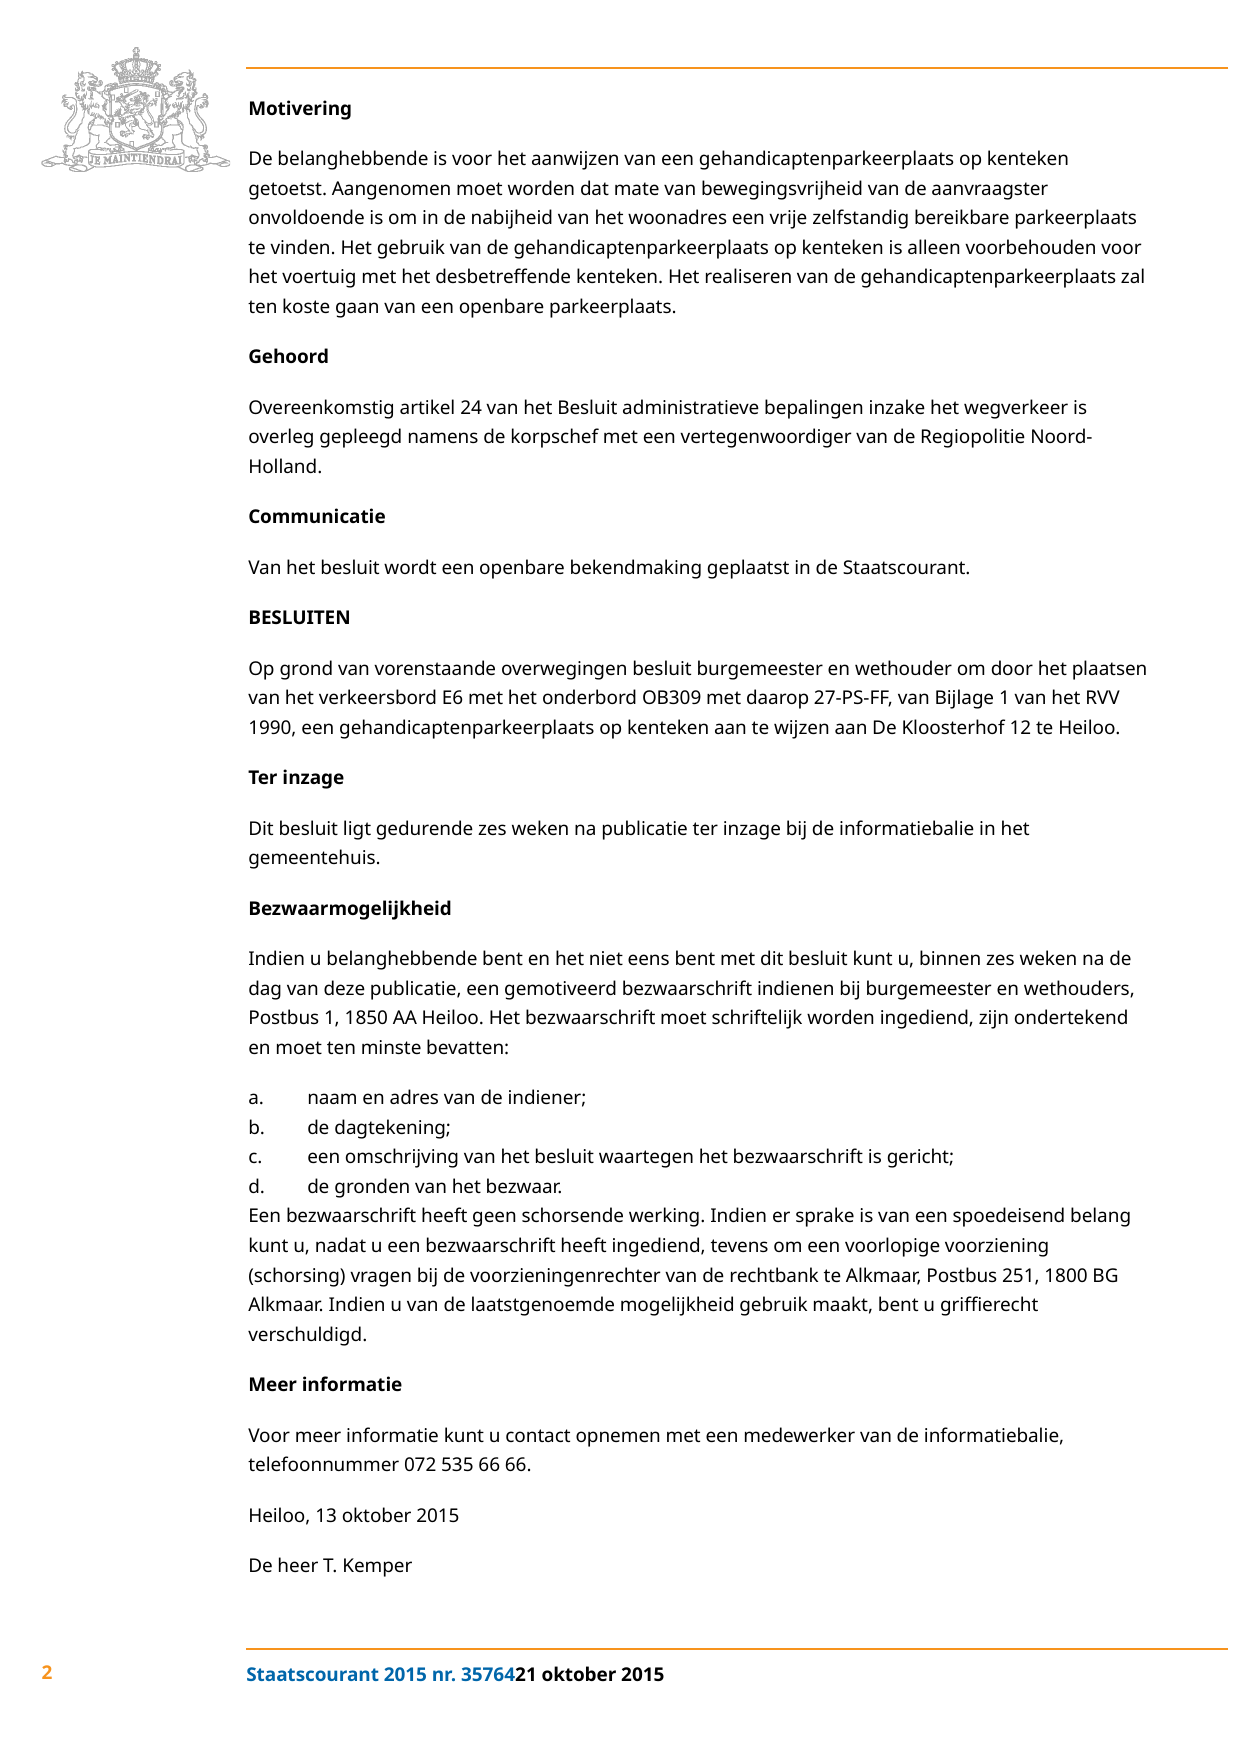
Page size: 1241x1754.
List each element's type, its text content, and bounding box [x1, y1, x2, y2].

text Op grond van vorenstaande overwegingen besluit burgemeester en wethouder om door het plaatsen van het verkeersbord E6 met het onderbord OB309 met daarop 27-PS-FF, van Bijlage 1 van het RVV 1990, een gehandicaptenparkeerplaats op kenteken aan te wijzen aan De Kloosterhof 12 te Heiloo. [248, 655, 1152, 740]
text Meer informatie [248, 1371, 1152, 1397]
text Gehoord [248, 343, 1152, 369]
text Motivering [248, 95, 1152, 121]
text Heiloo, 13 oktober 2015 [248, 1502, 1152, 1528]
text De heer T. Kemper [248, 1552, 1152, 1578]
text Een bezwaarschrift heeft geen schorsende werking. Indien er sprake is van een spoedeisend belang kunt u, nadat u een bezwaarschrift heeft ingediend, tevens om een voorlopige voorziening (schorsing) vragen bij de voorzieningenrechter van de rechtbank te Alkmaar, Postbus 251, 1800 BG Alkmaar. Indien u van de laatstgenoemde mogelijkheid gebruik maakt, bent u griffierecht verschuldigd. [248, 1203, 1152, 1347]
list een omschrijving van het besluit waartegen het bezwaarschrift is gericht; [248, 1143, 1152, 1169]
text De belanghebbende is voor het aanwijzen van een gehandicaptenparkeerplaats op kenteken getoetst. Aangenomen moet worden dat mate van bewegingsvrijheid van de aanvraagster onvoldoende is om in de nabijheid van het woonadres een vrije zelfstandig bereikbare parkeerplaats te vinden. Het gebruik van de gehandicaptenparkeerplaats op kenteken is alleen voorbehouden voor het voertuig met het desbetreffende kenteken. Het realiseren van de gehandicaptenparkeerplaats zal ten koste gaan van een openbare parkeerplaats. [248, 145, 1152, 319]
list de gronden van het bezwaar. [248, 1173, 1152, 1199]
text Van het besluit wordt een openbare bekendmaking geplaatst in de Staatscourant. [248, 554, 1152, 580]
picture [41, 47, 231, 172]
text Indien u belanghebbende bent en het niet eens bent met dit besluit kunt u, binnen zes weken na de dag van deze publicatie, een gemotiveerd bezwaarschrift indienen bij burgemeester en wethouders, Postbus 1, 1850 AA Heiloo. Het bezwaarschrift moet schriftelijk worden ingediend, zijn ondertekend en moet ten minste bevatten: [248, 945, 1152, 1060]
text Bezwaarmogelijkheid [248, 895, 1152, 921]
text Voor meer informatie kunt u contact opnemen met een medewerker van de informatiebalie, telefoonnummer 072 535 66 66. [248, 1422, 1152, 1477]
text Dit besluit ligt gedurende zes weken na publicatie ter inzage bij de informatiebalie in het gemeentehuis. [248, 815, 1152, 870]
text Ter inzage [248, 764, 1152, 790]
list naam en adres van de indiener; [248, 1084, 1152, 1110]
text Communicatie [248, 503, 1152, 529]
text BESLUITEN [248, 604, 1152, 630]
list de dagtekening; [248, 1114, 1152, 1140]
text Overeenkomstig artikel 24 van het Besluit administratieve bepalingen inzake het wegverkeer is overleg gepleegd namens de korpschef met een vertegenwoordiger van de Regiopolitie Noord-Holland. [248, 394, 1152, 479]
